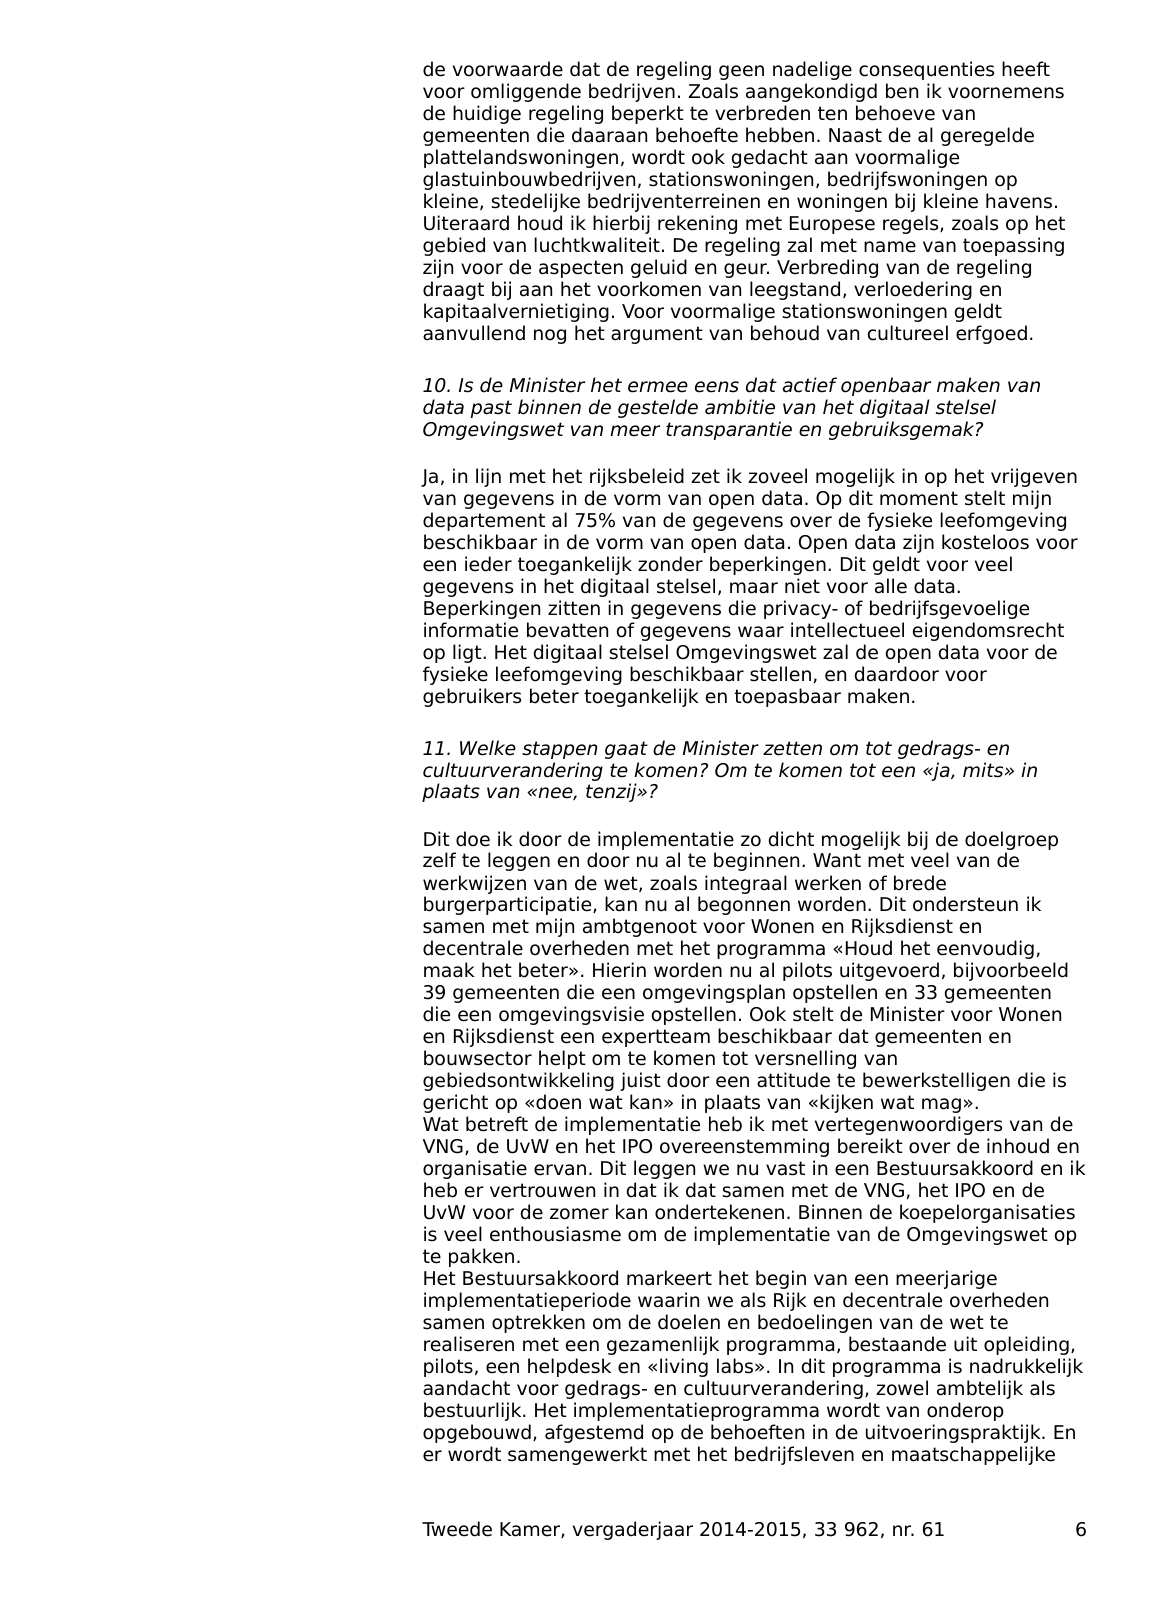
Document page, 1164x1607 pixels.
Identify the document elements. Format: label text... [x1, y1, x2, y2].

subtitle 11. Welke stappen gaat de Minister zetten om tot gedrags- en cultuurverandering te komen? Om te komen tot een «ja, mits» in plaats van «nee, tenzij»? [422, 737, 1087, 803]
text de voorwaarde dat de regeling geen nadelige consequenties heeft voor omliggende bedrijven. Zoals aangekondigd ben ik voornemens de huidige regeling beperkt te verbreden ten behoeve van gemeenten die daaraan behoefte hebben. Naast de al geregelde plattelandswoningen, wordt ook gedacht aan voormalige glastuinbouwbedrijven, stationswoningen, bedrijfswoningen op kleine, stedelijke bedrijventerreinen en woningen bij kleine havens. Uiteraard houd ik hierbij rekening met Europese regels, zoals op het gebied van luchtkwaliteit. De regeling zal met name van toepassing zijn voor de aspecten geluid en geur. Verbreding van de regeling draagt bij aan het voorkomen van leegstand, verloedering en kapitaalvernietiging. Voor voormalige stationswoningen geldt aanvullend nog het argument van behoud van cultureel erfgoed. [422, 59, 1087, 345]
text Ja, in lijn met het rijksbeleid zet ik zoveel mogelijk in op het vrijgeven van gegevens in de vorm van open data. Op dit moment stelt mijn departement al 75% van de gegevens over de fysieke leefomgeving beschikbaar in de vorm van open data. Open data zijn kosteloos voor een ieder toegankelijk zonder beperkingen. Dit geldt voor veel gegevens in het digitaal stelsel, maar niet voor alle data. Beperkingen zitten in gegevens die privacy- of bedrijfsgevoelige informatie bevatten of gegevens waar intellectueel eigendomsrecht op ligt. Het digitaal stelsel Omgevingswet zal de open data voor de fysieke leefomgeving beschikbaar stellen, en daardoor voor gebruikers beter toegankelijk en toepasbaar maken. [422, 466, 1087, 707]
text Wat betreft de implementatie heb ik met vertegenwoordigers van de VNG, de UvW en het IPO overeenstemming bereikt over de inhoud en organisatie ervan. Dit leggen we nu vast in een Bestuursakkoord en ik heb er vertrouwen in dat ik dat samen met de VNG, het IPO en de UvW voor de zomer kan ondertekenen. Binnen de koepelorganisaties is veel enthousiasme om de implementatie van de Omgevingswet op te pakken. [422, 1114, 1087, 1268]
text Dit doe ik door de implementatie zo dicht mogelijk bij de doelgroep zelf te leggen en door nu al te beginnen. Want met veel van de werkwijzen van de wet, zoals integraal werken of brede burgerparticipatie, kan nu al begonnen worden. Dit ondersteun ik samen met mijn ambtgenoot voor Wonen en Rijksdienst en decentrale overheden met het programma «Houd het eenvoudig, maak het beter». Hierin worden nu al pilots uitgevoerd, bijvoorbeeld 39 gemeenten die een omgevingsplan opstellen en 33 gemeenten die een omgevingsvisie opstellen. Ook stelt de Minister voor Wonen en Rijksdienst een expertteam beschikbaar dat gemeenten en bouwsector helpt om te komen tot versnelling van gebiedsontwikkeling juist door een attitude te bewerkstelligen die is gericht op «doen wat kan» in plaats van «kijken wat mag». [422, 828, 1087, 1114]
subtitle 10. Is de Minister het ermee eens dat actief openbaar maken van data past binnen de gestelde ambitie van het digitaal stelsel Omgevingswet van meer transparantie en gebruiksgemak? [422, 375, 1087, 441]
text Het Bestuursakkoord markeert het begin van een meerjarige implementatieperiode waarin we als Rijk en decentrale overheden samen optrekken om de doelen en bedoelingen van de wet te realiseren met een gezamenlijk programma, bestaande uit opleiding, pilots, een helpdesk en «living labs». In dit programma is nadrukkelijk aandacht voor gedrags- en cultuurverandering, zowel ambtelijk als bestuurlijk. Het implementatieprogramma wordt van onderop opgebouwd, afgestemd op de behoeften in de uitvoeringspraktijk. En er wordt samengewerkt met het bedrijfsleven en maatschappelijke [422, 1268, 1087, 1466]
